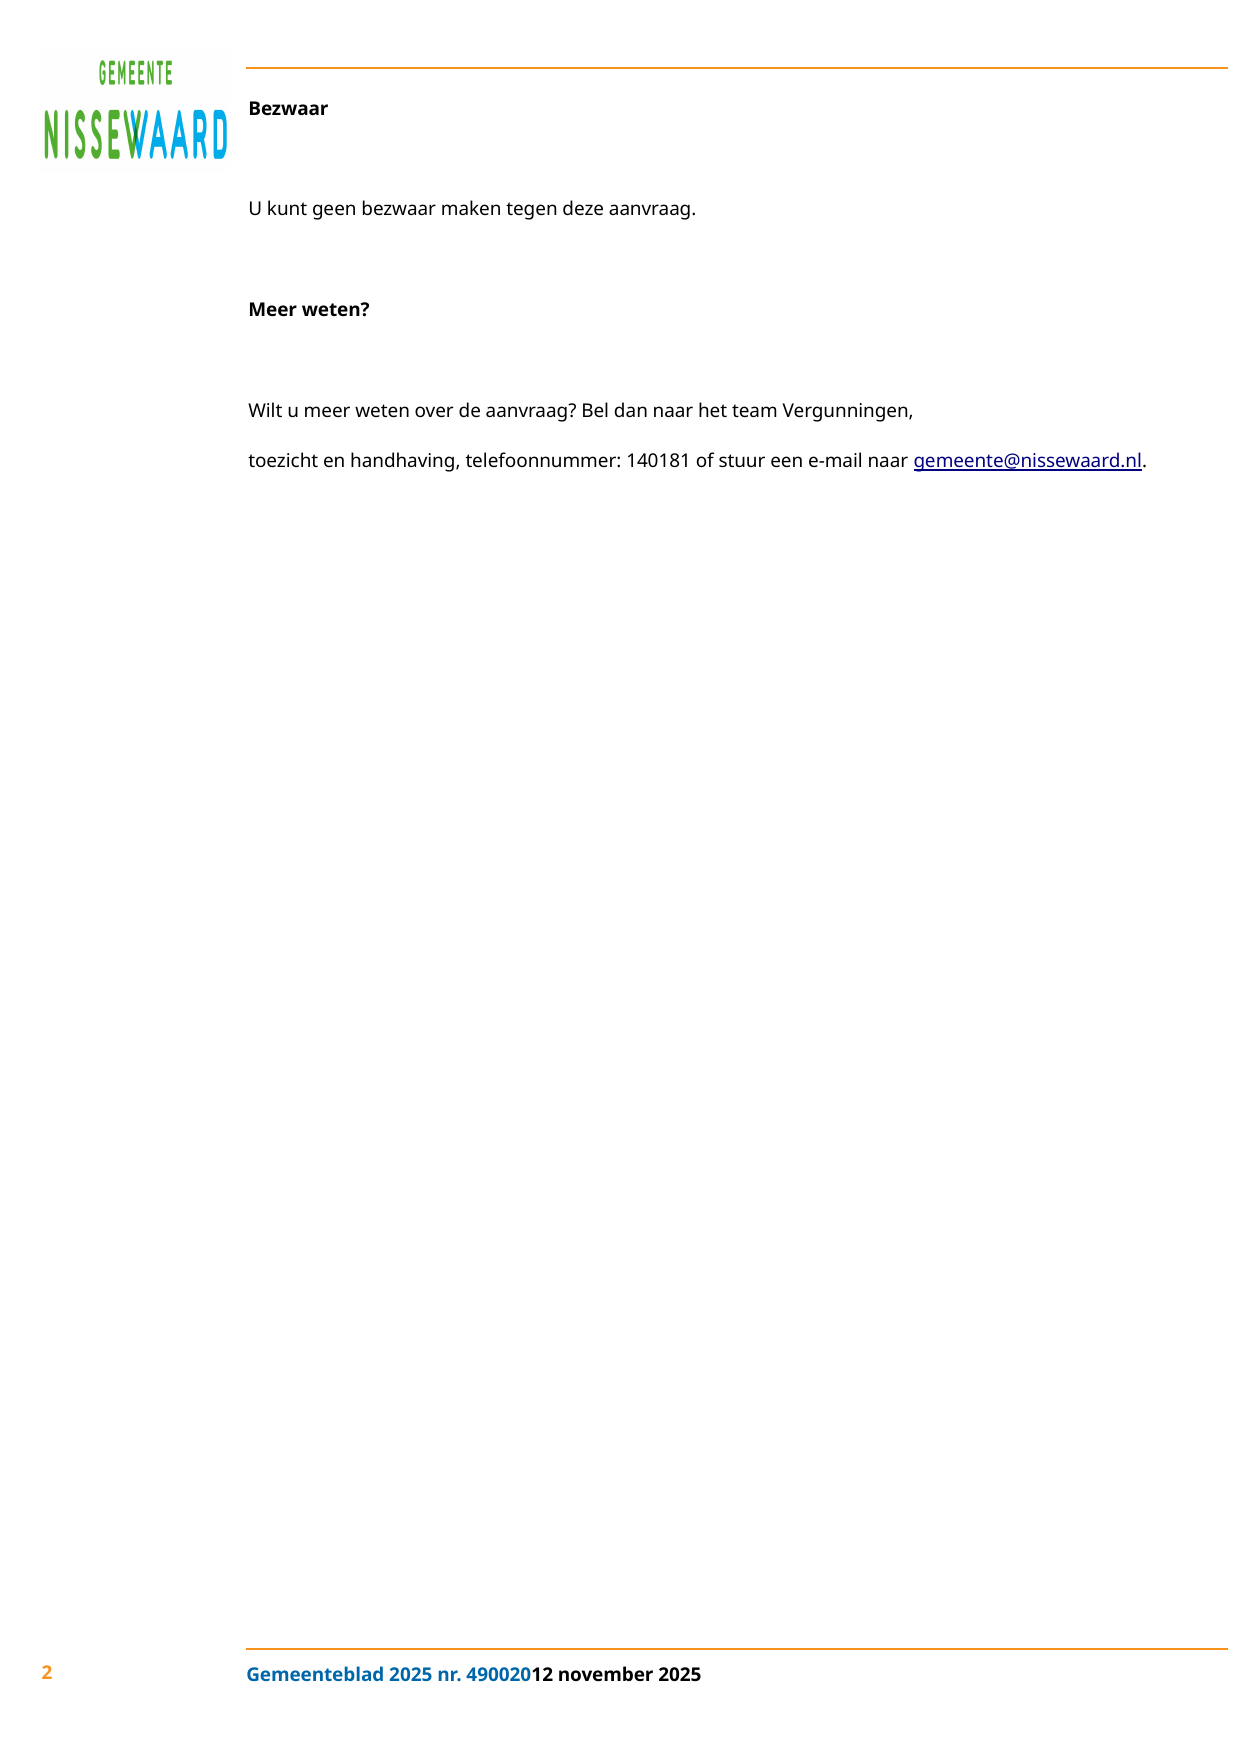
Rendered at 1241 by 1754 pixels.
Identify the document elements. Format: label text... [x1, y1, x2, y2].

text Meer weten? [248, 296, 1152, 322]
text toezicht en handhaving, telefoonnummer: 140181 of stuur een e-mail naar gemeente@nissewaard.nl. [248, 448, 1152, 473]
text Bezwaar [248, 95, 1152, 121]
picture [41, 47, 231, 172]
text U kunt geen bezwaar maken tegen deze aanvraag. [248, 196, 1152, 221]
text Wilt u meer weten over de aanvraag? Bel dan naar het team Vergunningen, [248, 397, 1152, 423]
